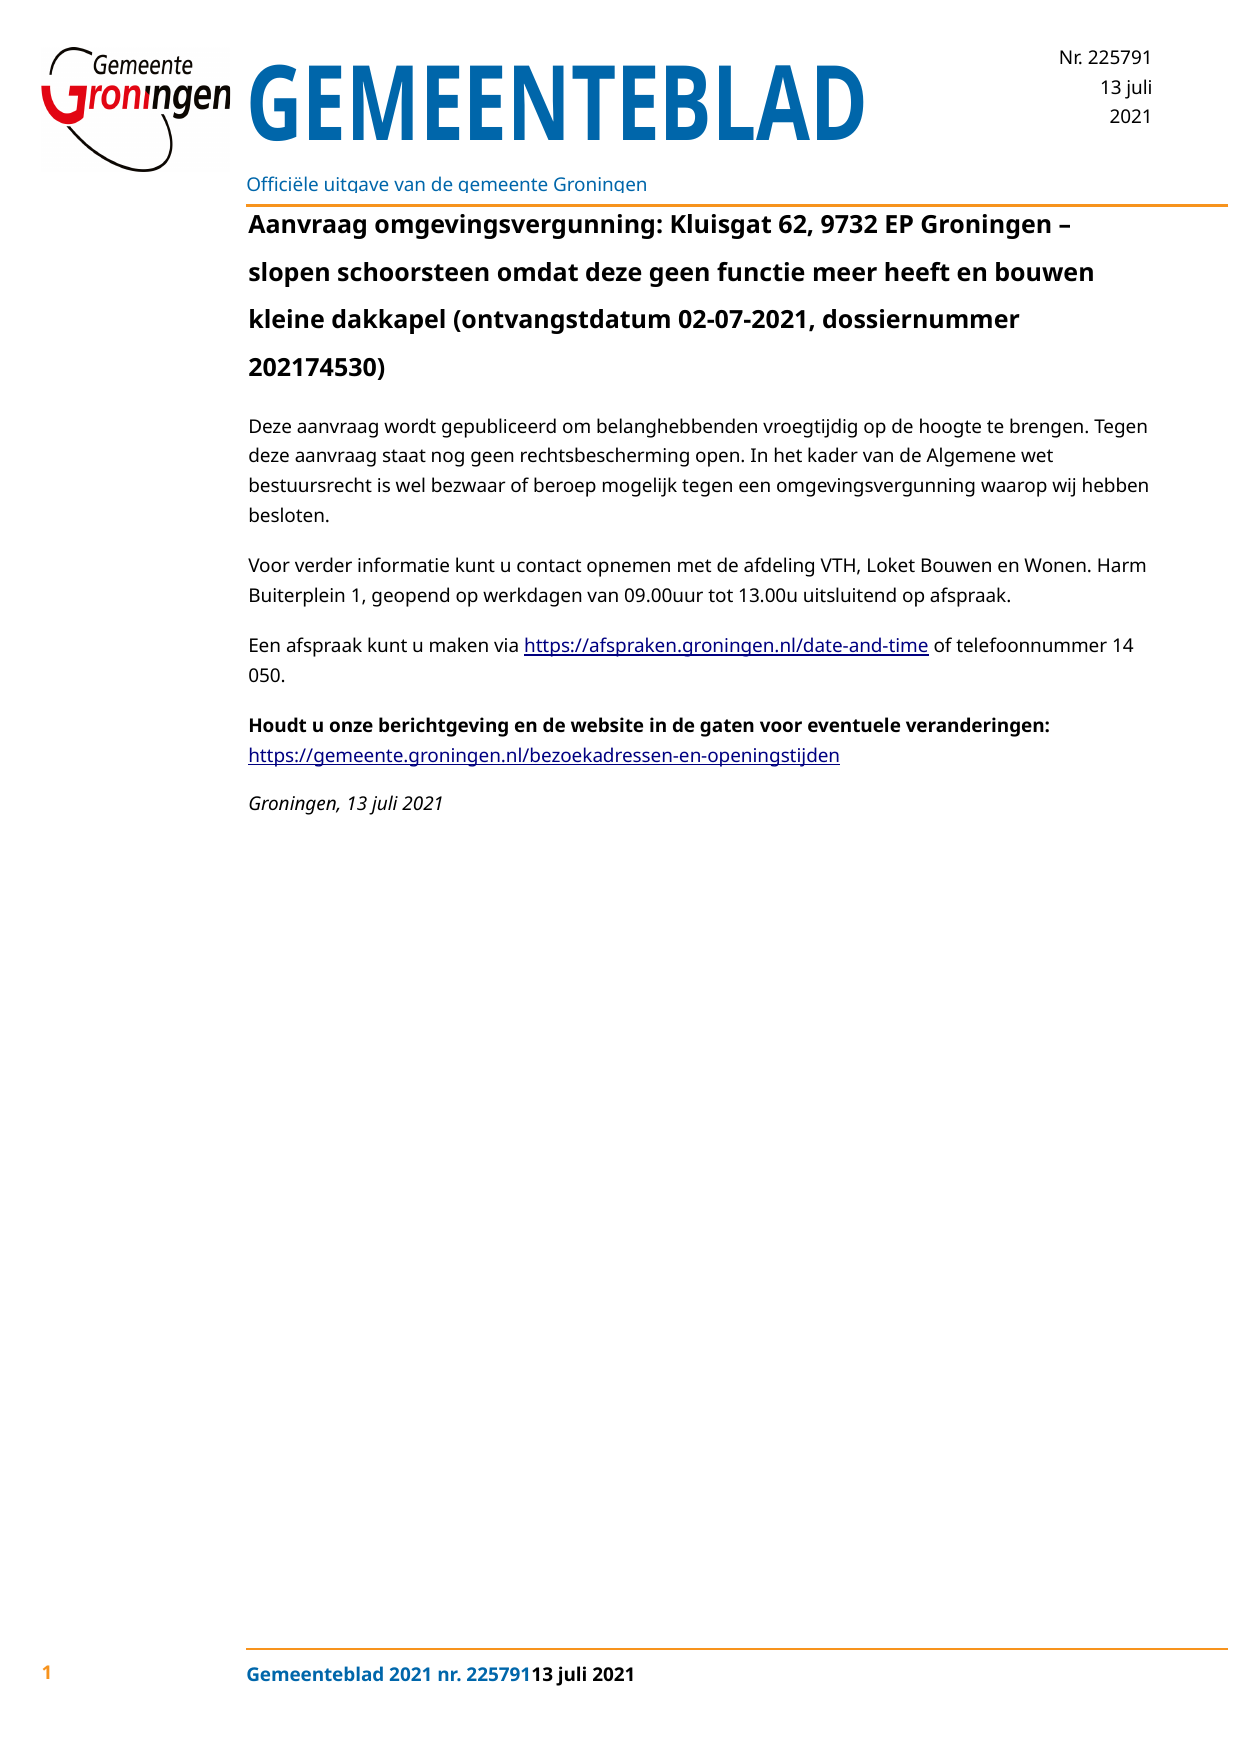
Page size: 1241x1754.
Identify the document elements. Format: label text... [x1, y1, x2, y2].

text Een afspraak kunt u maken via https://afspraken.groningen.nl/date-and-time of telefoonnummer 14 050. [248, 632, 1152, 688]
picture [41, 47, 231, 172]
text Aanvraag omgevingsvergunning: Kluisgat 62, 9732 EP Groningen – slopen schoorsteen omdat deze geen functie meer heeft en bouwen kleine dakkapel (ontvangstdatum 02-07-2021, dossiernummer 202174530) [248, 207, 1152, 384]
text Deze aanvraag wordt gepubliceerd om belanghebbenden vroegtijdig op de hoogte te brengen. Tegen deze aanvraag staat nog geen rechtsbescherming open. In het kader van de Algemene wet bestuursrecht is wel bezwaar of beroep mogelijk tegen een omgevingsvergunning waarop wij hebben besloten. [248, 413, 1152, 528]
text Groningen, 13 juli 2021 [248, 790, 1152, 815]
text Voor verder informatie kunt u contact opnemen met de afdeling VTH, Loket Bouwen en Wonen. Harm Buiterplein 1, geopend op werkdagen van 09.00uur tot 13.00u uitsluitend op afspraak. [248, 552, 1152, 608]
text Houdt u onze berichtgeving en de website in de gaten voor eventuele veranderingen: https://gemeente.groningen.nl/bezoekadressen-en-openingstijden [248, 712, 1152, 768]
